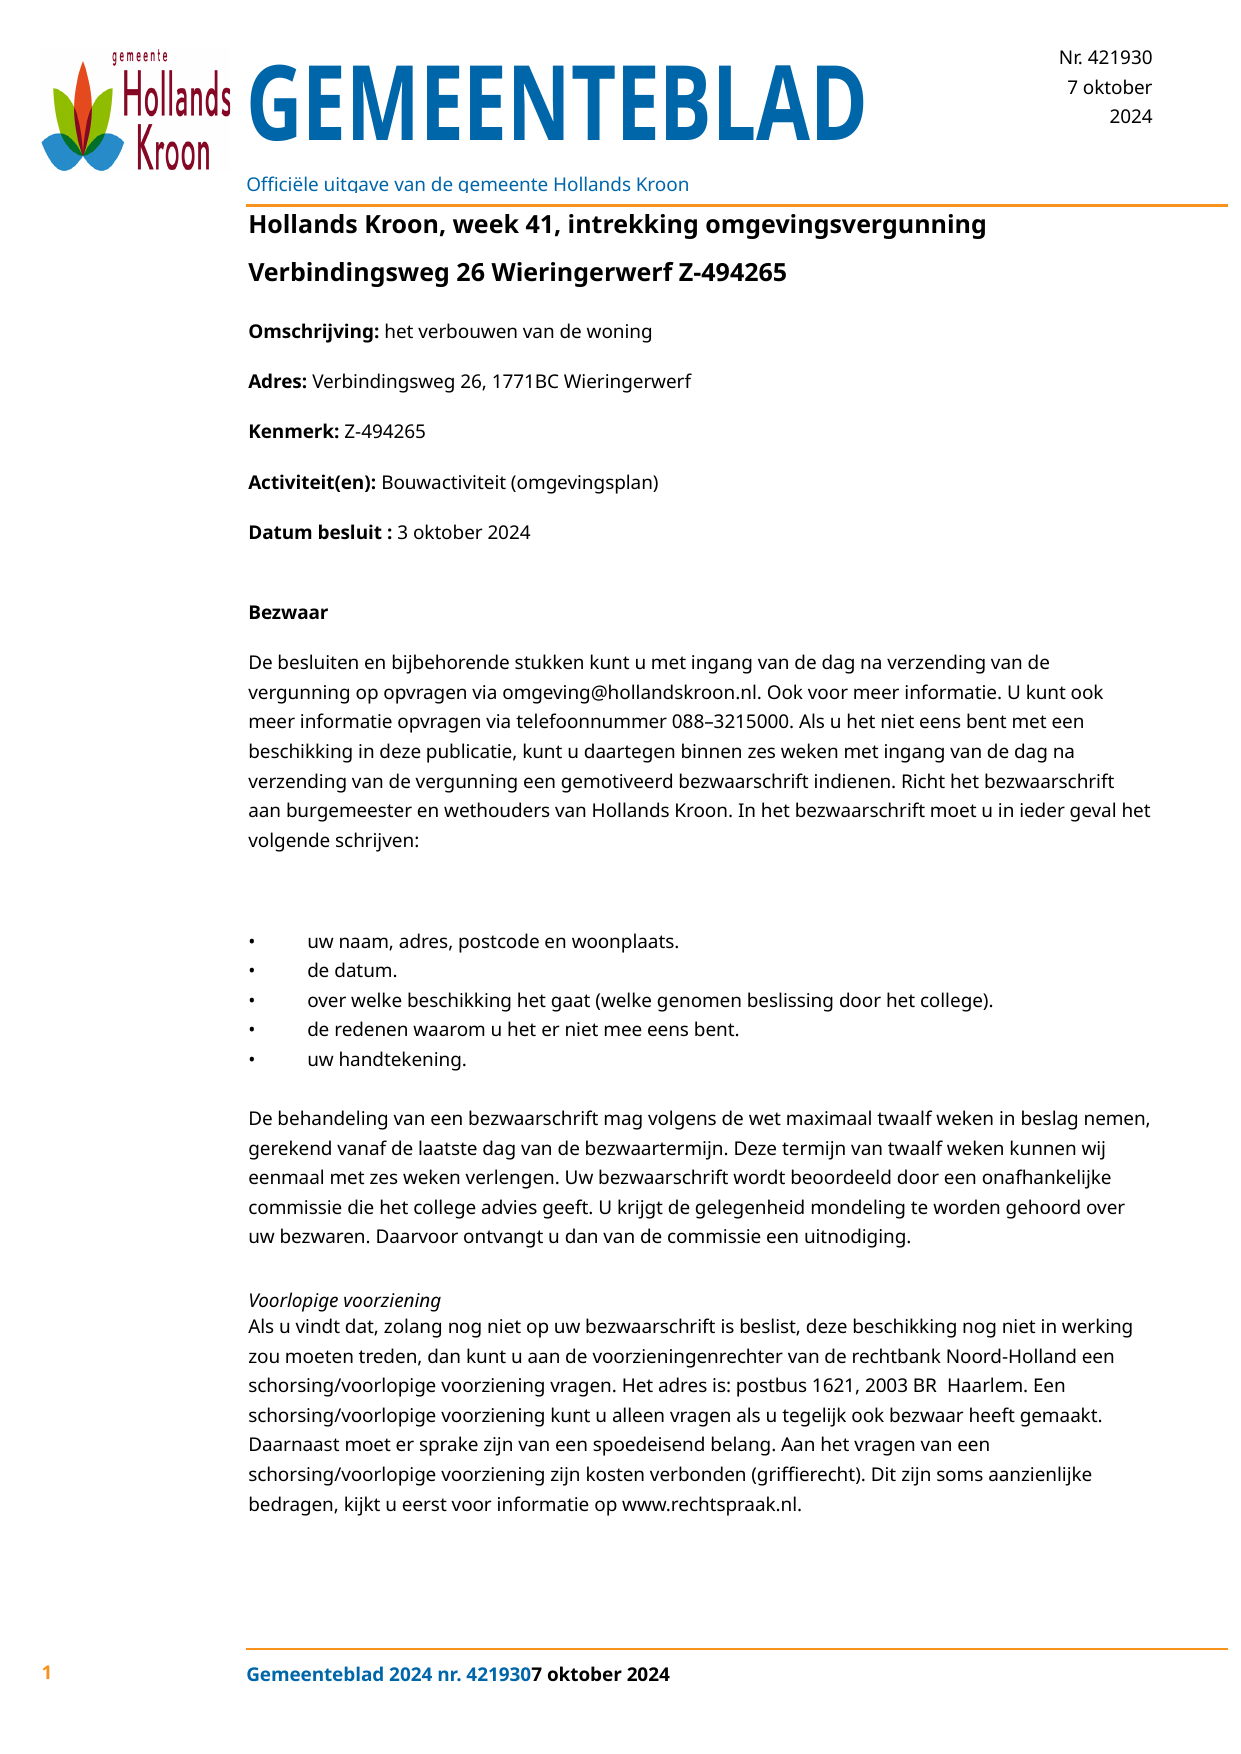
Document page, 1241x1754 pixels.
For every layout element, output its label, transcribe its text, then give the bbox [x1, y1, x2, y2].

table_header [700, 570, 1152, 596]
text Als u vindt dat, zolang nog niet op uw bezwaarschrift is beslist, deze beschikking nog niet in werking zou moeten treden, dan kunt u aan de voorzieningenrechter van de rechtbank Noord-Holland een schorsing/voorlopige voorziening vragen. Het adres is: postbus 1621, 2003 BR Haarlem. Een schorsing/voorlopige voorziening kunt u alleen vragen als u tegelijk ook bezwaar heeft gemaakt. Daarnaast moet er sprake zijn van een spoedeisend belang. Aan het vragen van een schorsing/voorlopige voorziening zijn kosten verbonden (griffierecht). Dit zijn soms aanzienlijke bedragen, kijkt u eerst voor informatie op www.rechtspraak.nl. [248, 1313, 1152, 1517]
text Datum besluit : 3 oktober 2024 [248, 519, 1152, 545]
text De besluiten en bijbehorende stukken kunt u met ingang van de dag na verzending van de vergunning op opvragen via omgeving@hollandskroon.nl. Ook voor meer informatie. U kunt ook meer informatie opvragen via telefoonnummer 088–3215000. Als u het niet eens bent met een beschikking in deze publicatie, kunt u daartegen binnen zes weken met ingang van de dag na verzending van de vergunning een gemotiveerd bezwaarschrift indienen. Richt het bezwaarschrift aan burgemeester en wethouders van Hollands Kroon. In het bezwaarschrift moet u in ieder geval het volgende schrijven: [248, 649, 1152, 853]
text Omschrijving: het verbouwen van de woning [248, 318, 1152, 344]
list over welke beschikking het gaat (welke genomen beslissing door het college). [248, 987, 1152, 1013]
text Kenmerk: Z-494265 [248, 419, 1152, 444]
text Activiteit(en): Bouwactiviteit (omgevingsplan) [248, 469, 1152, 495]
text Adres: Verbindingsweg 26, 1771BC Wieringerwerf [248, 368, 1152, 394]
text De behandeling van een bezwaarschrift mag volgens de wet maximaal twaalf weken in beslag nemen, gerekend vanaf de laatste dag van de bezwaartermijn. Deze termijn van twaalf weken kunnen wij eenmaal met zes weken verlengen. Uw bezwaarschrift wordt beoordeeld door een onafhankelijke commissie die het college advies geeft. U krijgt de gelegenheid mondeling te worden gehoord over uw bezwaren. Daarvoor ontvangt u dan van de commissie een uitnodiging. [248, 1105, 1152, 1249]
list uw handtekening. [248, 1046, 1152, 1072]
list de datum. [248, 957, 1152, 983]
text Voorlopige voorziening [248, 1288, 1152, 1313]
list uw naam, adres, postcode en woonplaats. [248, 928, 1152, 953]
picture [41, 47, 231, 172]
list de redenen waarom u het er niet mee eens bent. [248, 1017, 1152, 1042]
table_header [248, 570, 700, 596]
text Bezwaar [248, 599, 1152, 625]
text Hollands Kroon, week 41, intrekking omgevingsvergunning Verbindingsweg 26 Wieringerwerf Z-494265 [248, 207, 1152, 288]
